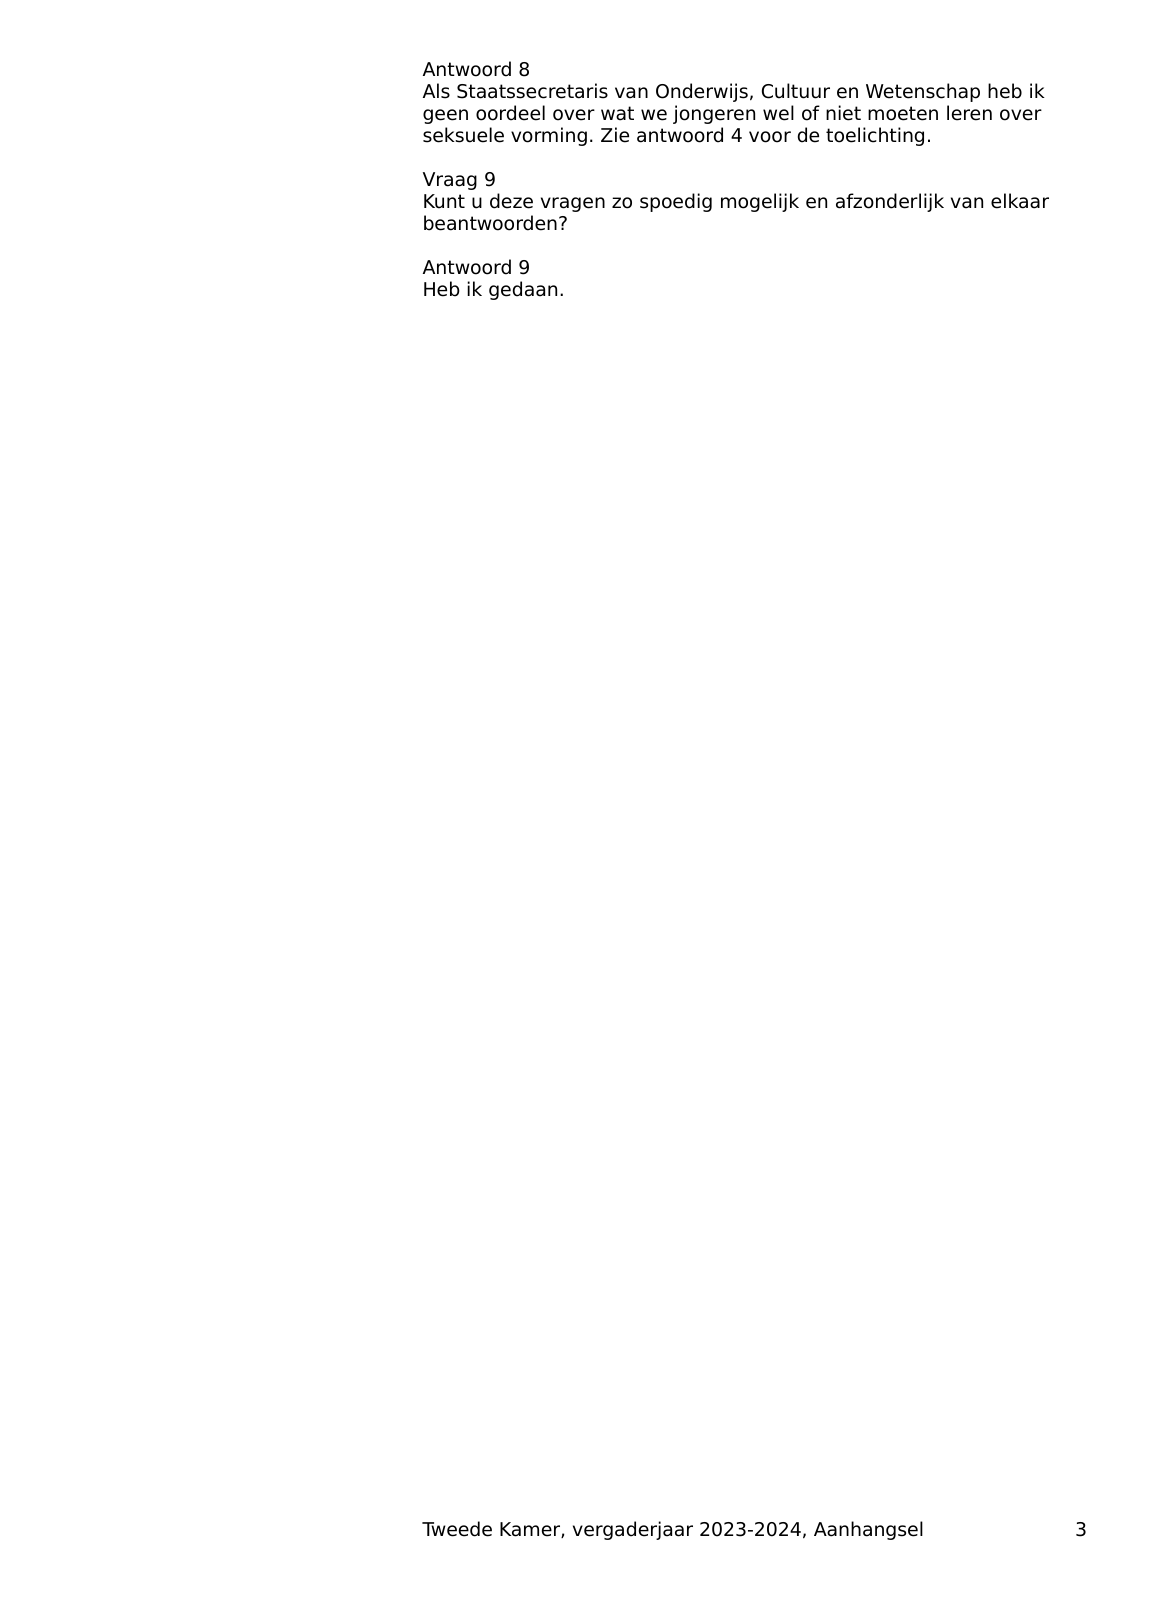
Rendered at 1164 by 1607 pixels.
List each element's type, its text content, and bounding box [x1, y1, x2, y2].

text Kunt u deze vragen zo spoedig mogelijk en afzonderlijk van elkaar beantwoorden? [422, 191, 1087, 235]
text Als Staatssecretaris van Onderwijs, Cultuur en Wetenschap heb ik geen oordeel over wat we jongeren wel of niet moeten leren over seksuele vorming. Zie antwoord 4 voor de toelichting. [422, 81, 1087, 147]
text Heb ik gedaan. [422, 279, 1087, 301]
text Antwoord 8 [422, 59, 1087, 81]
text Antwoord 9 [422, 257, 1087, 279]
text Vraag 9 [422, 169, 1087, 191]
